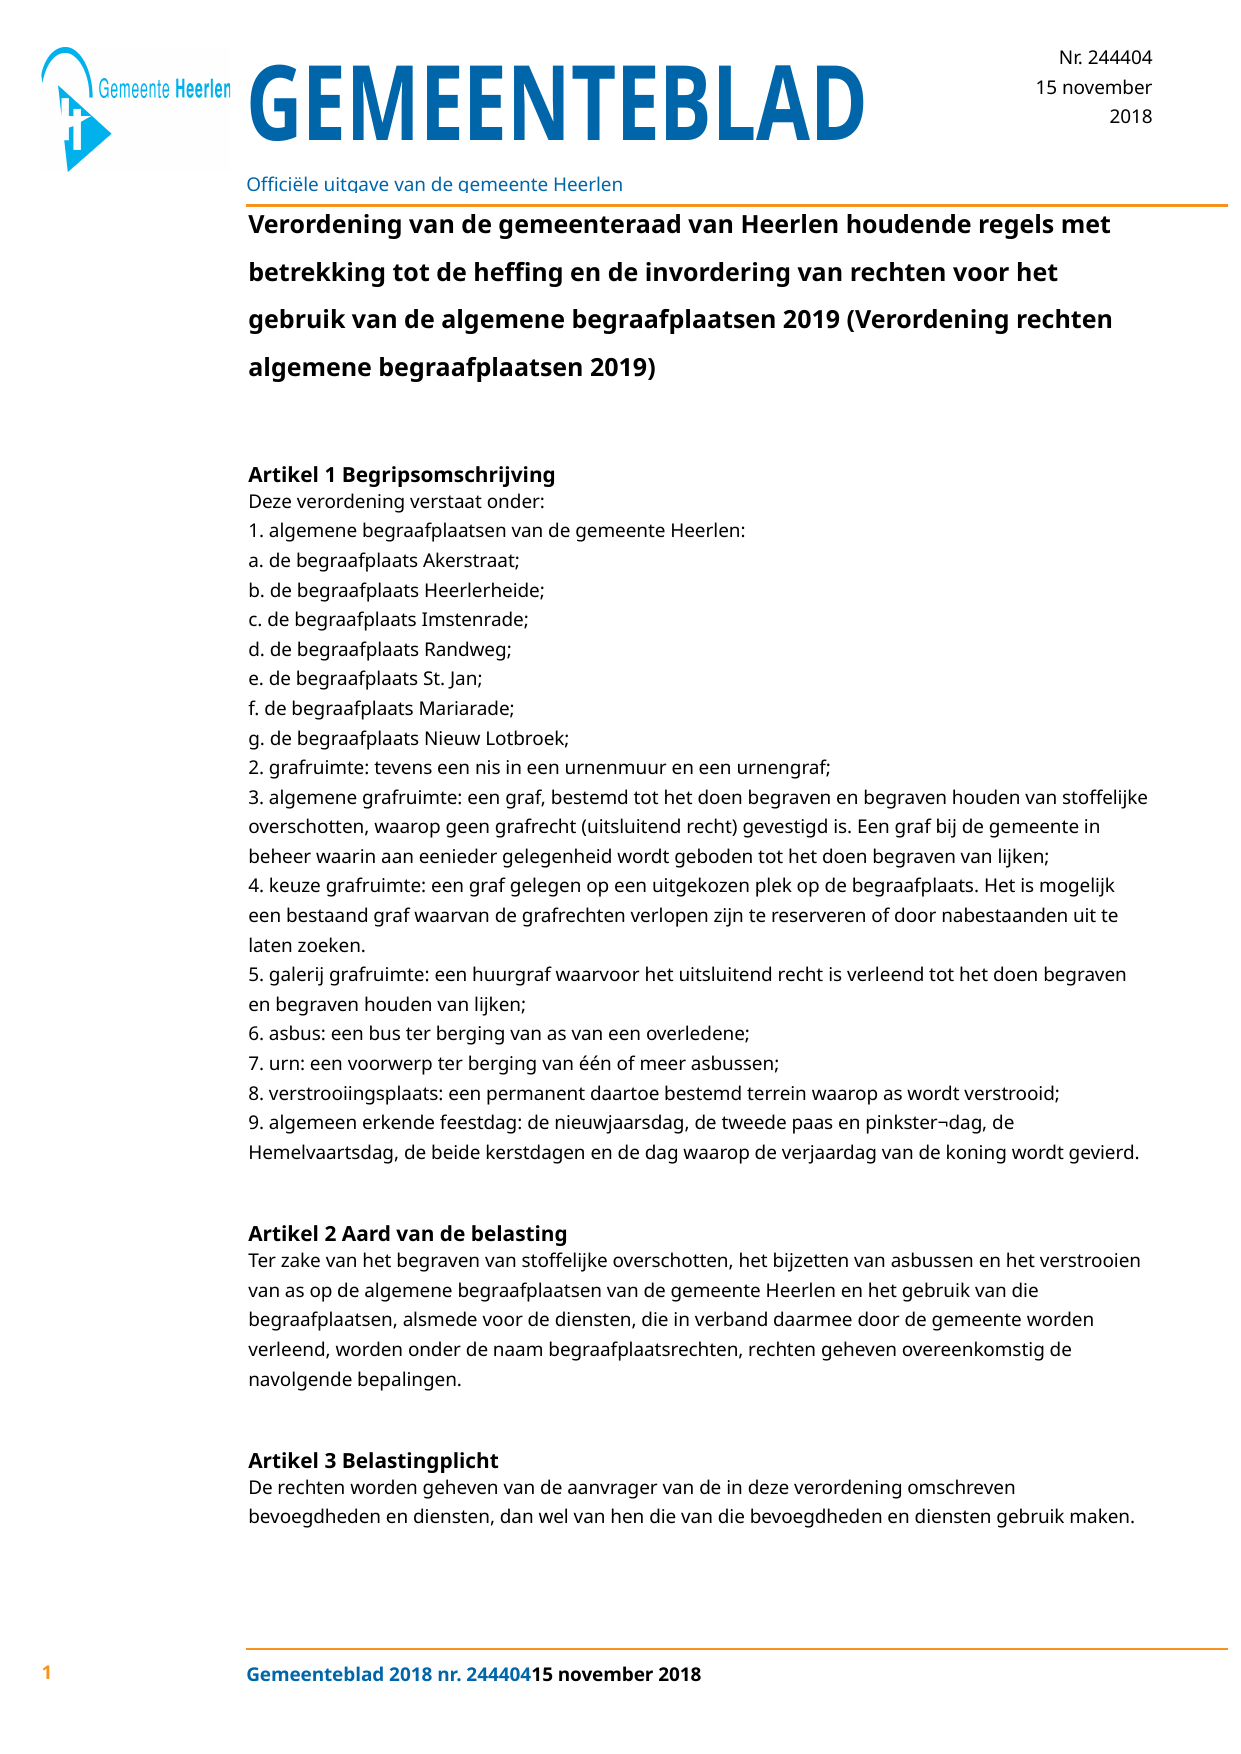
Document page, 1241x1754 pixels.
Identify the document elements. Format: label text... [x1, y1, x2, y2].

text b. de begraafplaats Heerlerheide; [248, 577, 1152, 603]
text 7. urn: een voorwerp ter berging van één of meer asbussen; [248, 1050, 1152, 1076]
picture [41, 47, 231, 172]
text 1. algemene begraafplaatsen van de gemeente Heerlen: [248, 518, 1152, 543]
text 3. algemene grafruimte: een graf, bestemd tot het doen begraven en begraven houden van stoffelijke overschotten, waarop geen grafrecht (uitsluitend recht) gevestigd is. Een graf bij de gemeente in beheer waarin aan eenieder gelegenheid wordt geboden tot het doen begraven van lijken; [248, 784, 1152, 869]
text Ter zake van het begraven van stoffelijke overschotten, het bijzetten van asbussen en het verstrooien van as op de algemene begraafplaatsen van de gemeente Heerlen en het gebruik van die begraafplaatsen, alsmede voor de diensten, die in verband daarmee door de gemeente worden verleend, worden onder de naam begraafplaatsrechten, rechten geheven overeenkomstig de navolgende bepalingen. [248, 1247, 1152, 1391]
text 6. asbus: een bus ter berging van as van een overledene; [248, 1021, 1152, 1046]
text Artikel 1 Begripsomschrijving [248, 460, 1152, 488]
text f. de begraafplaats Mariarade; [248, 695, 1152, 721]
text a. de begraafplaats Akerstraat; [248, 547, 1152, 573]
text c. de begraafplaats Imstenrade; [248, 606, 1152, 632]
text De rechten worden geheven van de aanvrager van de in deze verordening omschreven bevoegdheden en diensten, dan wel van hen die van die bevoegdheden en diensten gebruik maken. [248, 1474, 1152, 1529]
text 2. grafruimte: tevens een nis in een urnenmuur en een urnengraf; [248, 754, 1152, 780]
text g. de begraafplaats Nieuw Lotbroek; [248, 725, 1152, 751]
text Artikel 3 Belastingplicht [248, 1446, 1152, 1474]
text 4. keuze grafruimte: een graf gelegen op een uitgekozen plek op de begraafplaats. Het is mogelijk een bestaand graf waarvan de grafrechten verlopen zijn te reserveren of door nabestaanden uit te laten zoeken. [248, 873, 1152, 958]
text 8. verstrooiingsplaats: een permanent daartoe bestemd terrein waarop as wordt verstrooid; [248, 1080, 1152, 1106]
text Deze verordening verstaat onder: [248, 488, 1152, 514]
text 9. algemeen erkende feestdag: de nieuwjaarsdag, de tweede paas en pinkster¬dag, de Hemelvaartsdag, de beide kerstdagen en de dag waarop de verjaardag van de koning wordt gevierd. [248, 1109, 1152, 1165]
text 5. galerij grafruimte: een huurgraf waarvoor het uitsluitend recht is verleend tot het doen begraven en begraven houden van lijken; [248, 961, 1152, 1017]
text d. de begraafplaats Randweg; [248, 636, 1152, 662]
text Verordening van de gemeenteraad van Heerlen houdende regels met betrekking tot de heffing en de invordering van rechten voor het gebruik van de algemene begraafplaatsen 2019 (Verordening rechten algemene begraafplaatsen 2019) [248, 207, 1152, 384]
picture [41, 47, 58, 70]
text Artikel 2 Aard van de belasting [248, 1219, 1152, 1247]
text e. de begraafplaats St. Jan; [248, 666, 1152, 691]
